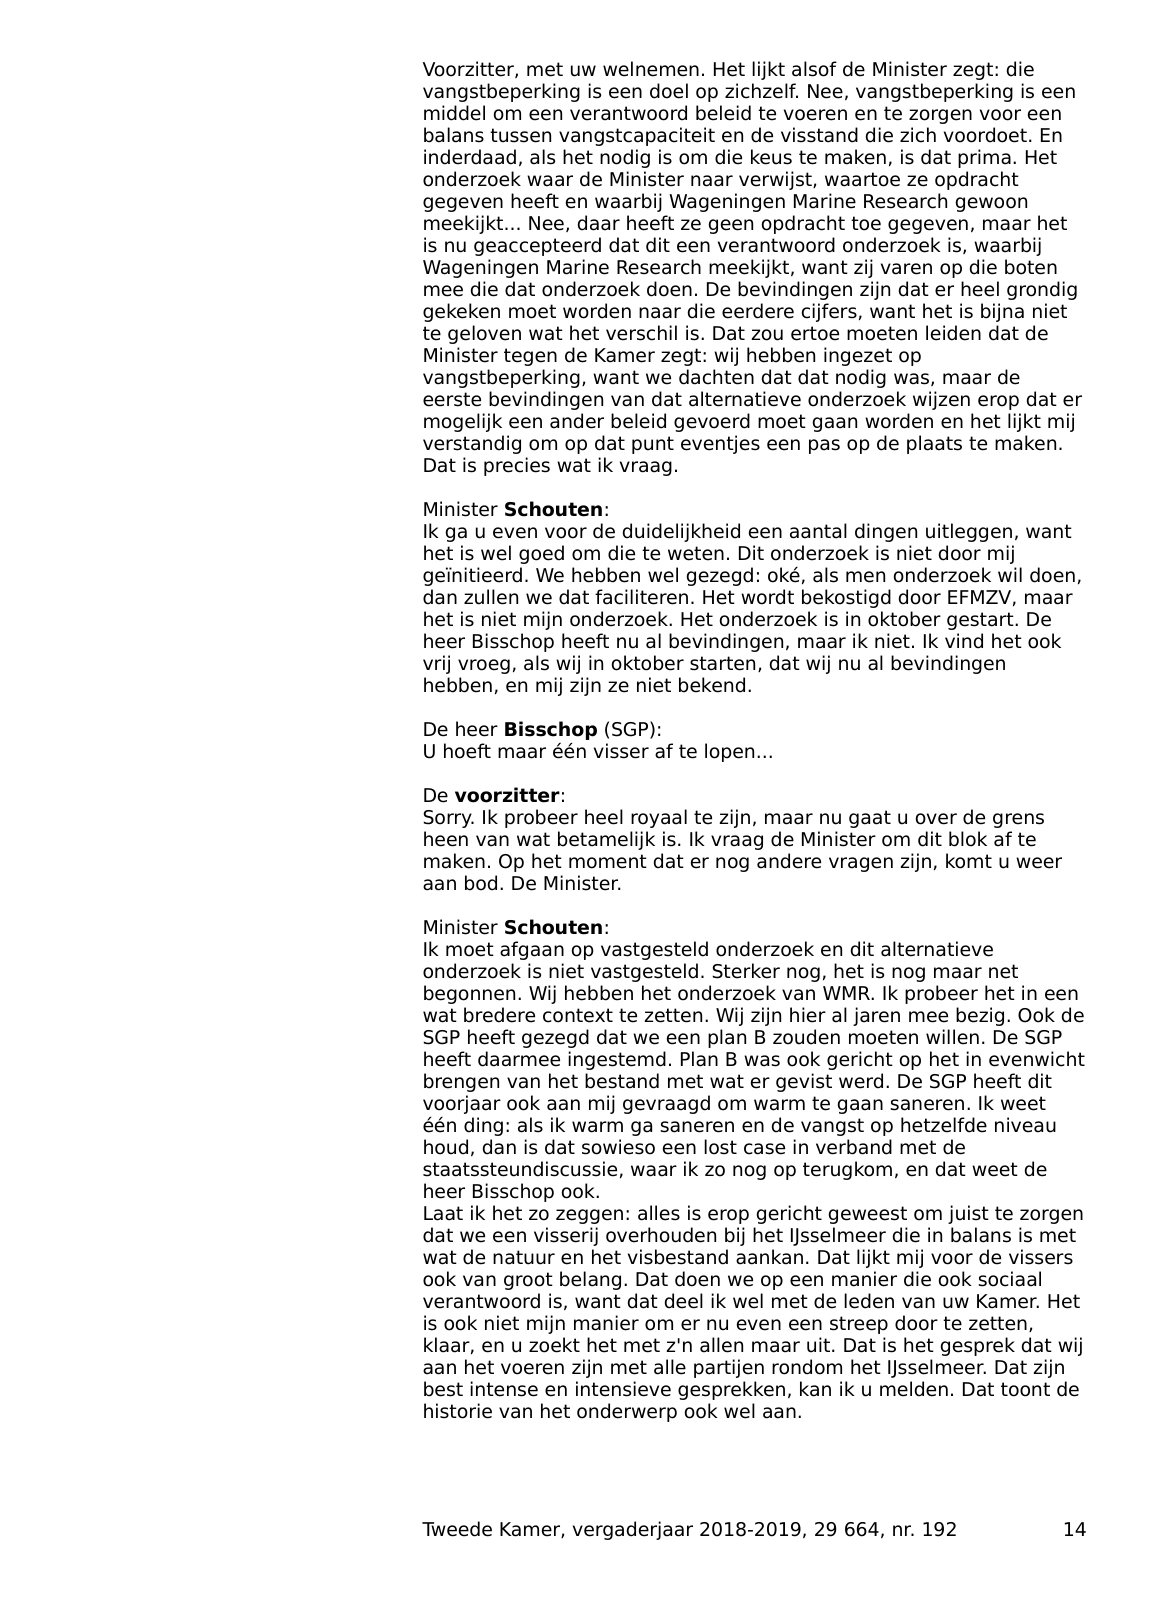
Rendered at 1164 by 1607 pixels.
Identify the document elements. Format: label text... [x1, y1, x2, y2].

text Laat ik het zo zeggen: alles is erop gericht geweest om juist te zorgen dat we een visserij overhouden bij het IJsselmeer die in balans is met wat de natuur en het visbestand aankan. Dat lijkt mij voor de vissers ook van groot belang. Dat doen we op een manier die ook sociaal verantwoord is, want dat deel ik wel met de leden van uw Kamer. Het is ook niet mijn manier om er nu even een streep door te zetten, klaar, en u zoekt het met z'n allen maar uit. Dat is het gesprek dat wij aan het voeren zijn met alle partijen rondom het IJsselmeer. Dat zijn best intense en intensieve gesprekken, kan ik u melden. Dat toont de historie van het onderwerp ook wel aan. [422, 1203, 1087, 1423]
text De voorzitter: [422, 785, 1087, 807]
text Ik ga u even voor de duidelijkheid een aantal dingen uitleggen, want het is wel goed om die te weten. Dit onderzoek is niet door mij geïnitieerd. We hebben wel gezegd: oké, als men onderzoek wil doen, dan zullen we dat faciliteren. Het wordt bekostigd door EFMZV, maar het is niet mijn onderzoek. Het onderzoek is in oktober gestart. De heer Bisschop heeft nu al bevindingen, maar ik niet. Ik vind het ook vrij vroeg, als wij in oktober starten, dat wij nu al bevindingen hebben, en mij zijn ze niet bekend. [422, 521, 1087, 697]
text De heer Bisschop (SGP): [422, 719, 1087, 741]
text Ik moet afgaan op vastgesteld onderzoek en dit alternatieve onderzoek is niet vastgesteld. Sterker nog, het is nog maar net begonnen. Wij hebben het onderzoek van WMR. Ik probeer het in een wat bredere context te zetten. Wij zijn hier al jaren mee bezig. Ook de SGP heeft gezegd dat we een plan B zouden moeten willen. De SGP heeft daarmee ingestemd. Plan B was ook gericht op het in evenwicht brengen van het bestand met wat er gevist werd. De SGP heeft dit voorjaar ook aan mij gevraagd om warm te gaan saneren. Ik weet één ding: als ik warm ga saneren en de vangst op hetzelfde niveau houd, dan is dat sowieso een lost case in verband met de staatssteundiscussie, waar ik zo nog op terugkom, en dat weet de heer Bisschop ook. [422, 939, 1087, 1203]
text Voorzitter, met uw welnemen. Het lijkt alsof de Minister zegt: die vangstbeperking is een doel op zichzelf. Nee, vangstbeperking is een middel om een verantwoord beleid te voeren en te zorgen voor een balans tussen vangstcapaciteit en de visstand die zich voordoet. En inderdaad, als het nodig is om die keus te maken, is dat prima. Het onderzoek waar de Minister naar verwijst, waartoe ze opdracht gegeven heeft en waarbij Wageningen Marine Research gewoon meekijkt... Nee, daar heeft ze geen opdracht toe gegeven, maar het is nu geaccepteerd dat dit een verantwoord onderzoek is, waarbij Wageningen Marine Research meekijkt, want zij varen op die boten mee die dat onderzoek doen. De bevindingen zijn dat er heel grondig gekeken moet worden naar die eerdere cijfers, want het is bijna niet te geloven wat het verschil is. Dat zou ertoe moeten leiden dat de Minister tegen de Kamer zegt: wij hebben ingezet op vangstbeperking, want we dachten dat dat nodig was, maar de eerste bevindingen van dat alternatieve onderzoek wijzen erop dat er mogelijk een ander beleid gevoerd moet gaan worden en het lijkt mij verstandig om op dat punt eventjes een pas op de plaats te maken. Dat is precies wat ik vraag. [422, 59, 1087, 477]
text Minister Schouten: [422, 917, 1087, 939]
text U hoeft maar één visser af te lopen... [422, 741, 1087, 763]
text Sorry. Ik probeer heel royaal te zijn, maar nu gaat u over de grens heen van wat betamelijk is. Ik vraag de Minister om dit blok af te maken. Op het moment dat er nog andere vragen zijn, komt u weer aan bod. De Minister. [422, 807, 1087, 895]
text Minister Schouten: [422, 499, 1087, 521]
